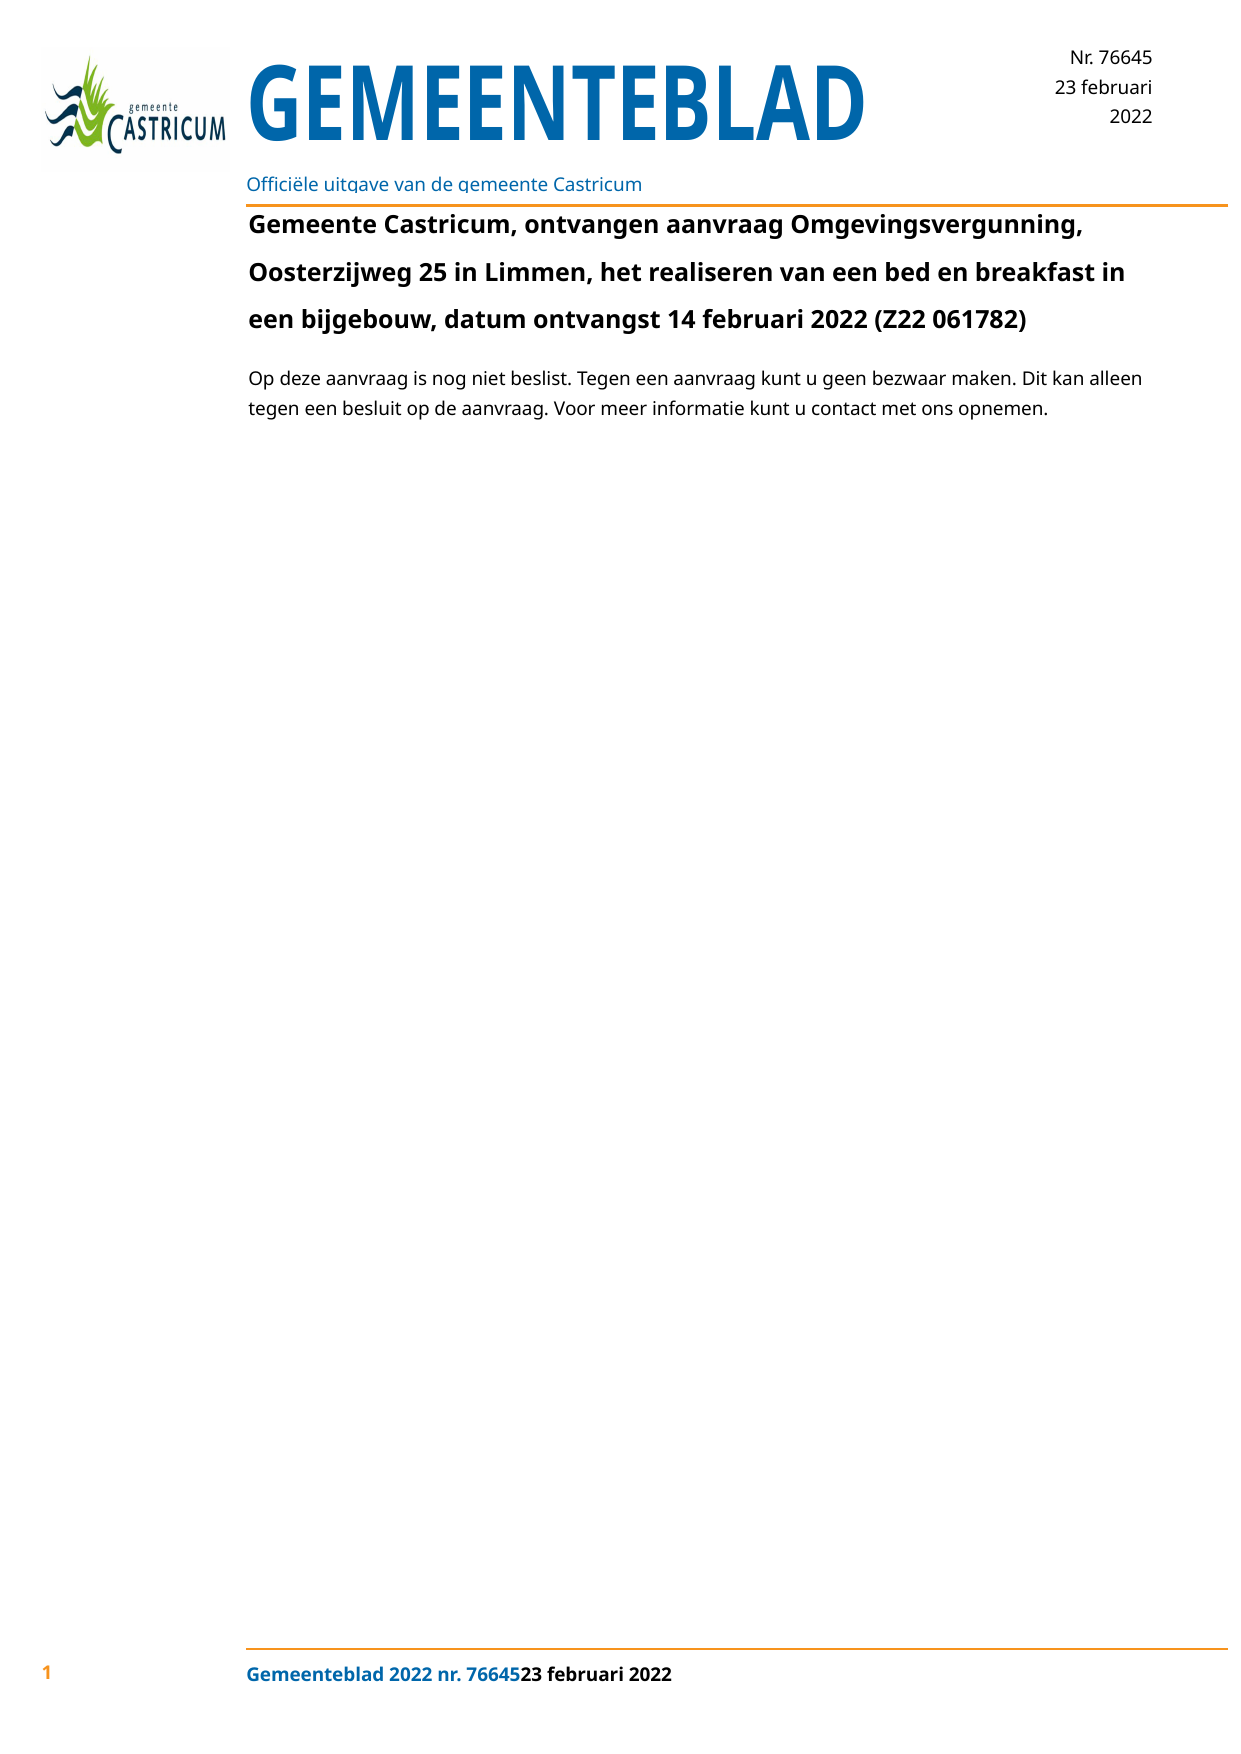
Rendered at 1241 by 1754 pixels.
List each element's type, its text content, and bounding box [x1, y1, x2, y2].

picture [41, 47, 231, 172]
text Op deze aanvraag is nog niet beslist. Tegen een aanvraag kunt u geen bezwaar maken. Dit kan alleen tegen een besluit op de aanvraag. Voor meer informatie kunt u contact met ons opnemen. [248, 366, 1152, 421]
text Gemeente Castricum, ontvangen aanvraag Omgevingsvergunning, Oosterzijweg 25 in Limmen, het realiseren van een bed en breakfast in een bijgebouw, datum ontvangst 14 februari 2022 (Z22 061782) [248, 207, 1152, 336]
